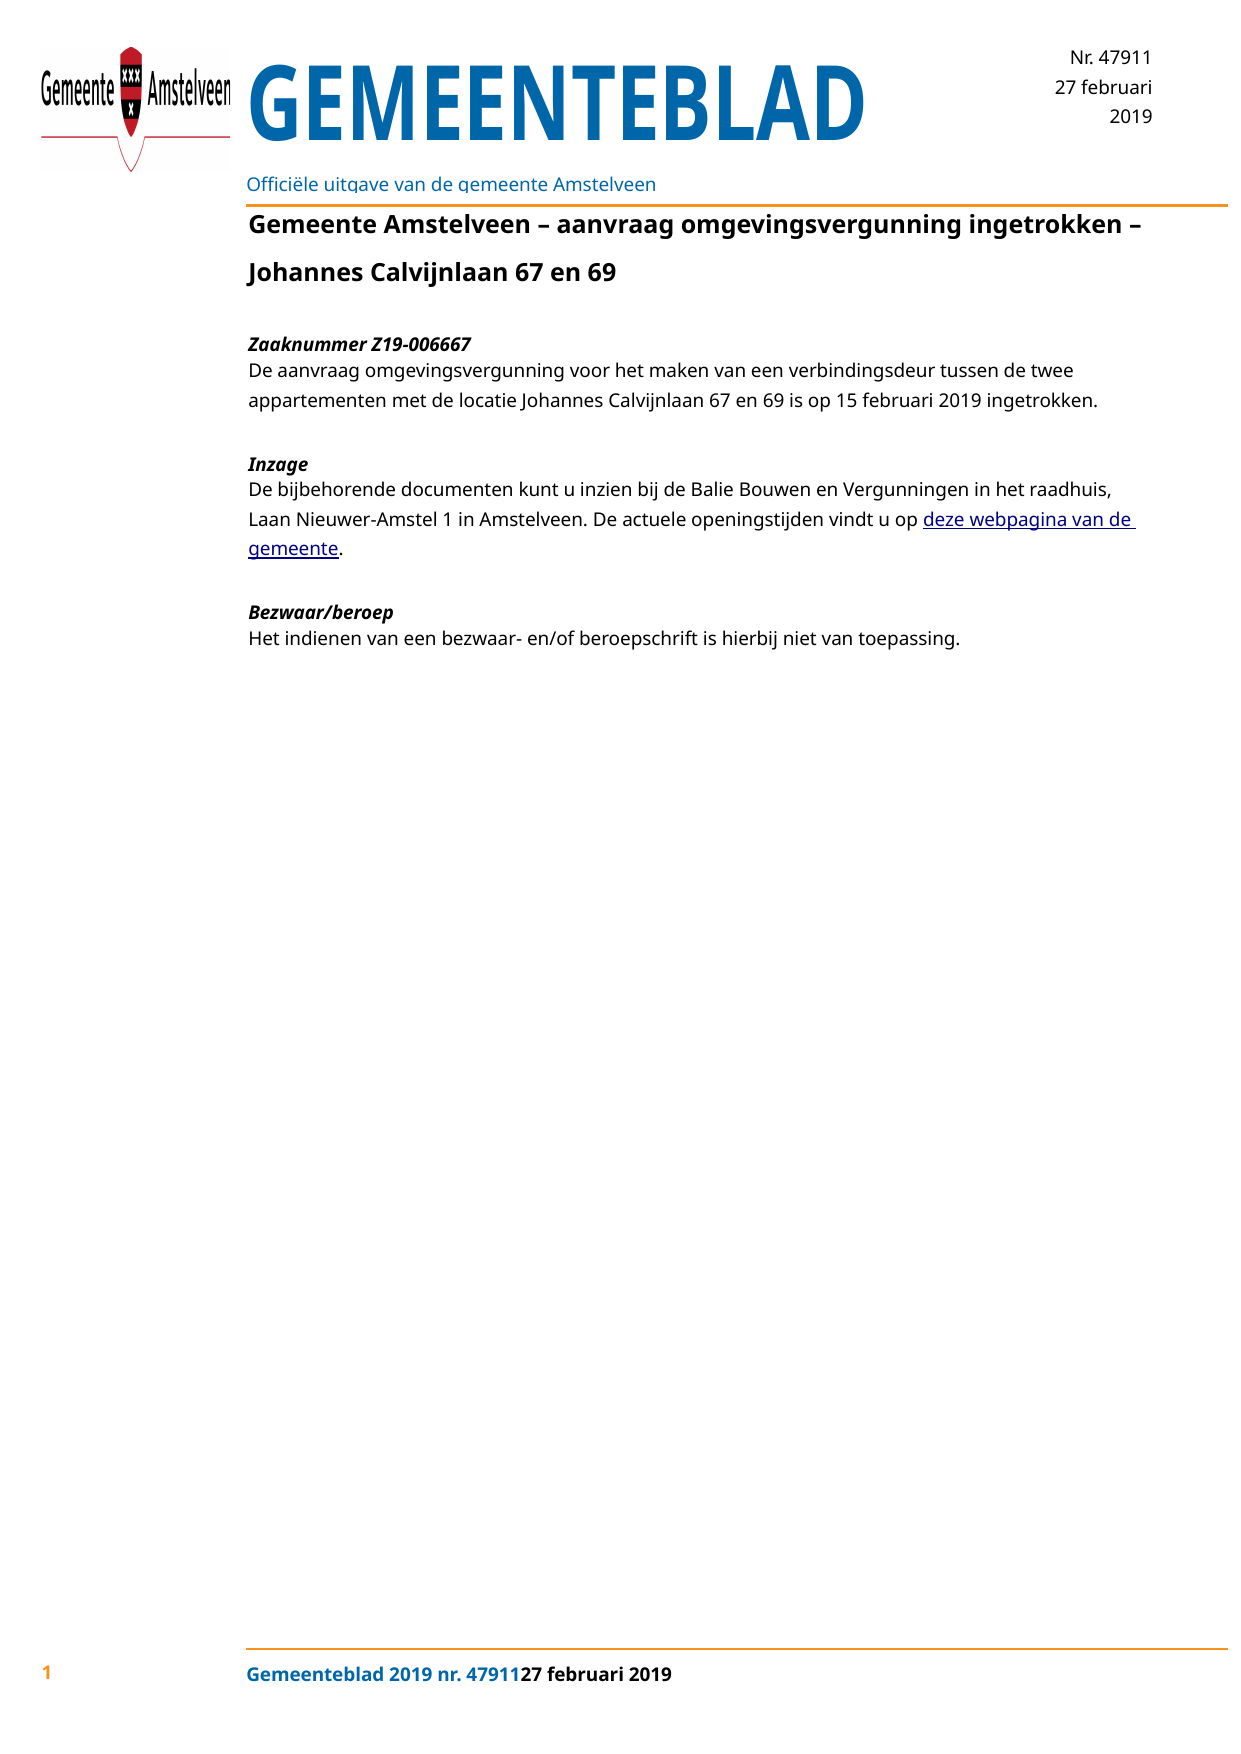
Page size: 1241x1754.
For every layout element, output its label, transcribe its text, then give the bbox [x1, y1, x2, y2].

text Gemeente Amstelveen – aanvraag omgevingsvergunning ingetrokken – Johannes Calvijnlaan 67 en 69 [248, 207, 1152, 288]
text Zaaknummer Z19-006667 [248, 331, 1152, 357]
text Inzage [248, 451, 1152, 476]
text De aanvraag omgevingsvergunning voor het maken van een verbindingsdeur tussen de twee appartementen met de locatie Johannes Calvijnlaan 67 en 69 is op 15 februari 2019 ingetrokken. [248, 357, 1152, 412]
text Het indienen van een bezwaar- en/of beroepschrift is hierbij niet van toepassing. [248, 625, 1152, 651]
text Bezwaar/beroep [248, 599, 1152, 625]
picture [41, 47, 231, 172]
text De bijbehorende documenten kunt u inzien bij de Balie Bouwen en Vergunningen in het raadhuis, Laan Nieuwer-Amstel 1 in Amstelveen. De actuele openingstijden vindt u op deze webpagina van de gemeente. [248, 476, 1152, 561]
